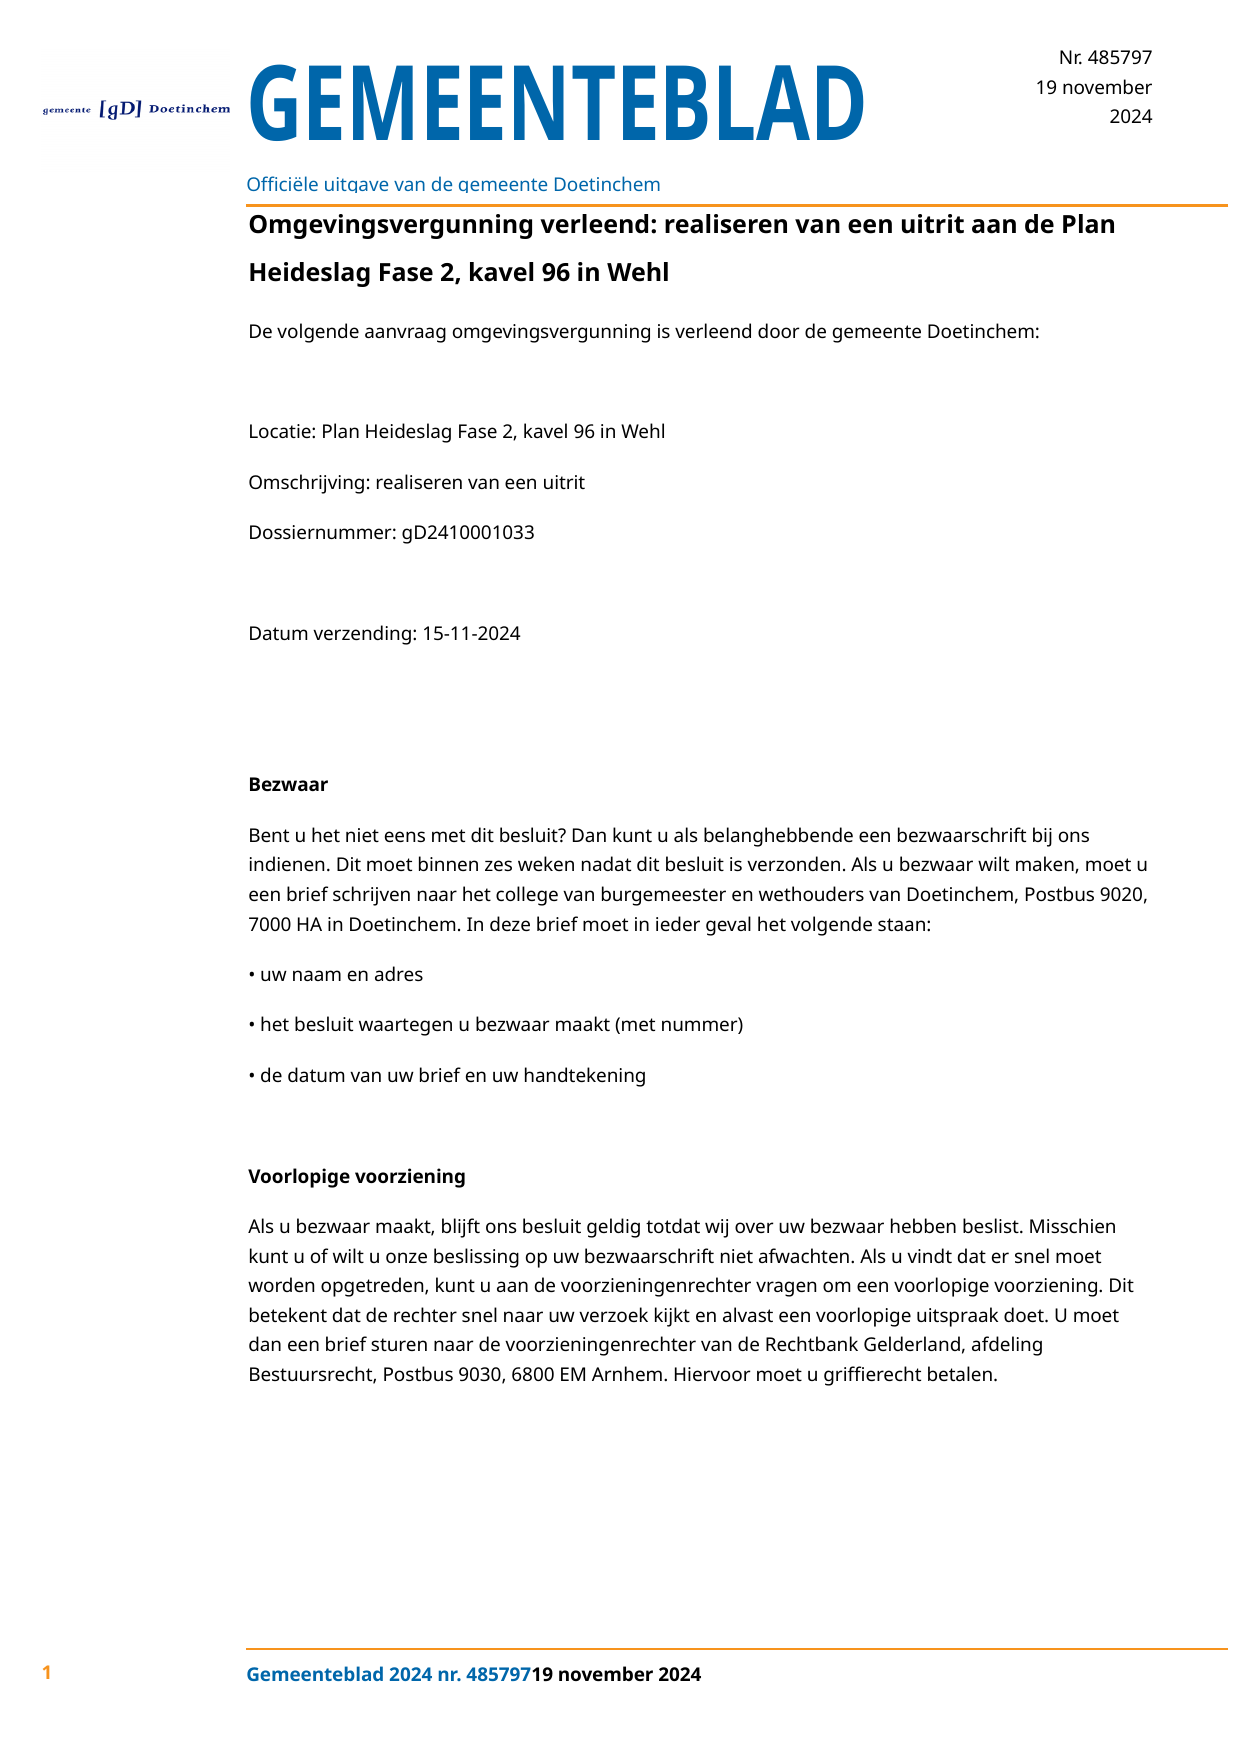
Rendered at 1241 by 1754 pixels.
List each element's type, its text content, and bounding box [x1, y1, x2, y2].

text • de datum van uw brief en uw handtekening [248, 1062, 1152, 1088]
text De volgende aanvraag omgevingsvergunning is verleend door de gemeente Doetinchem: [248, 318, 1152, 344]
text Voorlopige voorziening [248, 1163, 1152, 1189]
picture [41, 47, 231, 172]
text Locatie: Plan Heideslag Fase 2, kavel 96 in Wehl [248, 419, 1152, 444]
text Datum verzending: 15-11-2024 [248, 620, 1152, 646]
text Als u bezwaar maakt, blijft ons besluit geldig totdat wij over uw bezwaar hebben beslist. Misschien kunt u of wilt u onze beslissing op uw bezwaarschrift niet afwachten. Als u vindt dat er snel moet worden opgetreden, kunt u aan de voorzieningenrechter vragen om een voorlopige voorziening. Dit betekent dat de rechter snel naar uw verzoek kijkt en alvast een voorlopige uitspraak doet. U moet dan een brief sturen naar de voorzieningenrechter van de Rechtbank Gelderland, afdeling Bestuursrecht, Postbus 9030, 6800 EM Arnhem. Hiervoor moet u griffierecht betalen. [248, 1213, 1152, 1387]
text Omschrijving: realiseren van een uitrit [248, 469, 1152, 495]
text • uw naam en adres [248, 961, 1152, 987]
text Dossiernummer: gD2410001033 [248, 519, 1152, 545]
text Bezwaar [248, 772, 1152, 797]
text • het besluit waartegen u bezwaar maakt (met nummer) [248, 1012, 1152, 1037]
text Omgevingsvergunning verleend: realiseren van een uitrit aan de Plan Heideslag Fase 2, kavel 96 in Wehl [248, 207, 1152, 288]
text Bent u het niet eens met dit besluit? Dan kunt u als belanghebbende een bezwaarschrift bij ons indienen. Dit moet binnen zes weken nadat dit besluit is verzonden. Als u bezwaar wilt maken, moet u een brief schrijven naar het college van burgemeester en wethouders van Doetinchem, Postbus 9020, 7000 HA in Doetinchem. In deze brief moet in ieder geval het volgende staan: [248, 822, 1152, 937]
